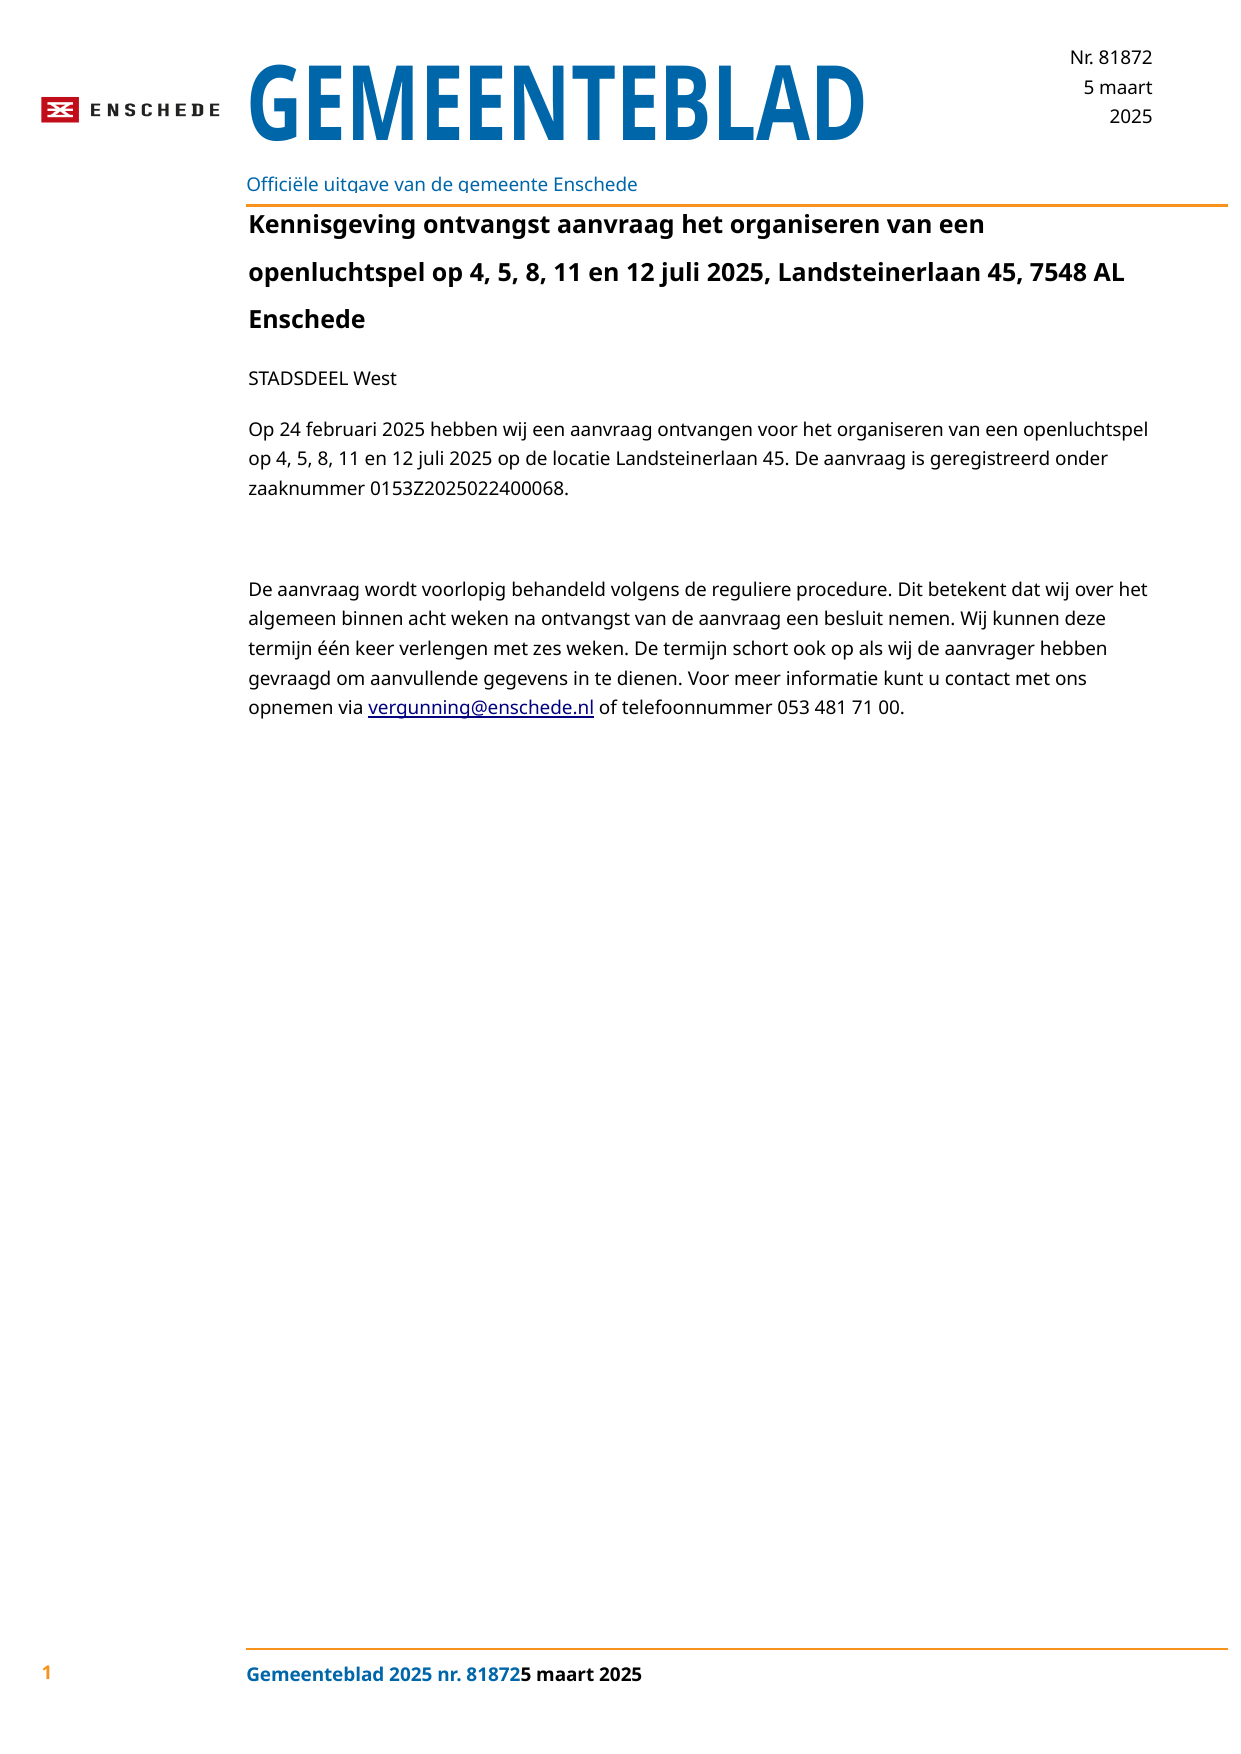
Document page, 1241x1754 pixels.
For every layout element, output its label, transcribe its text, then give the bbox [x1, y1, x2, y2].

picture [41, 47, 231, 172]
text Op 24 februari 2025 hebben wij een aanvraag ontvangen voor het organiseren van een openluchtspel op 4, 5, 8, 11 en 12 juli 2025 op de locatie Landsteinerlaan 45. De aanvraag is geregistreerd onder zaaknummer 0153Z2025022400068. [248, 416, 1152, 501]
text STADSDEEL West [248, 366, 1152, 391]
text De aanvraag wordt voorlopig behandeld volgens de reguliere procedure. Dit betekent dat wij over het algemeen binnen acht weken na ontvangst van de aanvraag een besluit nemen. Wij kunnen deze termijn één keer verlengen met zes weken. De termijn schort ook op als wij de aanvrager hebben gevraagd om aanvullende gegevens in te dienen. Voor meer informatie kunt u contact met ons opnemen via vergunning@enschede.nl of telefoonnummer 053 481 71 00. [248, 576, 1152, 720]
text Kennisgeving ontvangst aanvraag het organiseren van een openluchtspel op 4, 5, 8, 11 en 12 juli 2025, Landsteinerlaan 45, 7548 AL Enschede [248, 207, 1152, 336]
